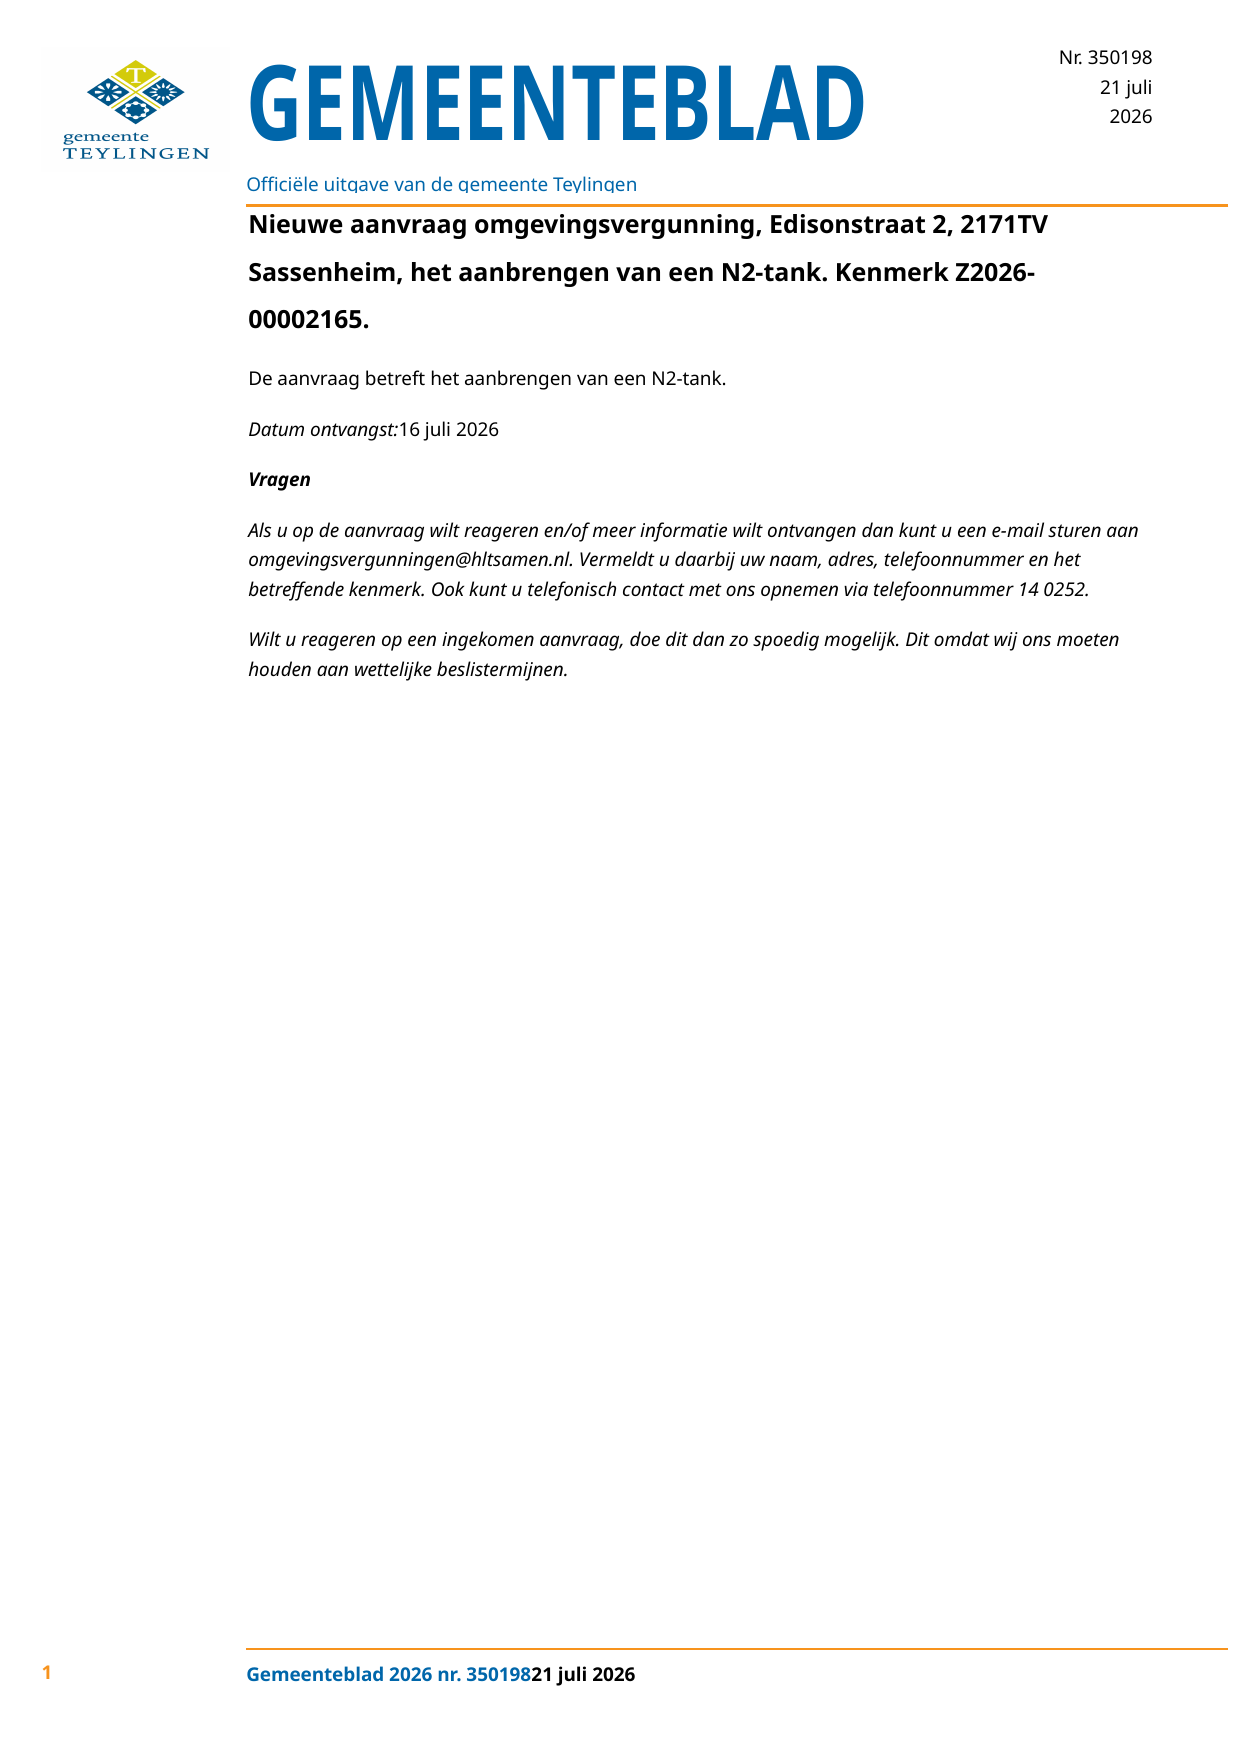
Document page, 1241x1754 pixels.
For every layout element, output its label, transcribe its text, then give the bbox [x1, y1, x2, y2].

text Nieuwe aanvraag omgevingsvergunning, Edisonstraat 2, 2171TV Sassenheim, het aanbrengen van een N2-tank. Kenmerk Z2026-00002165. [248, 207, 1152, 336]
text Als u op de aanvraag wilt reageren en/of meer informatie wilt ontvangen dan kunt u een e-mail sturen aan omgevingsvergunningen@hltsamen.nl. Vermeldt u daarbij uw naam, adres, telefoonnummer en het betreffende kenmerk. Ook kunt u telefonisch contact met ons opnemen via telefoonnummer 14 0252. [248, 517, 1152, 602]
picture [41, 47, 231, 172]
text Datum ontvangst:16 juli 2026 [248, 416, 1152, 442]
text De aanvraag betreft het aanbrengen van een N2-tank. [248, 366, 1152, 391]
text Wilt u reageren op een ingekomen aanvraag, doe dit dan zo spoedig mogelijk. Dit omdat wij ons moeten houden aan wettelijke beslistermijnen. [248, 626, 1152, 682]
text Vragen [248, 466, 1152, 492]
